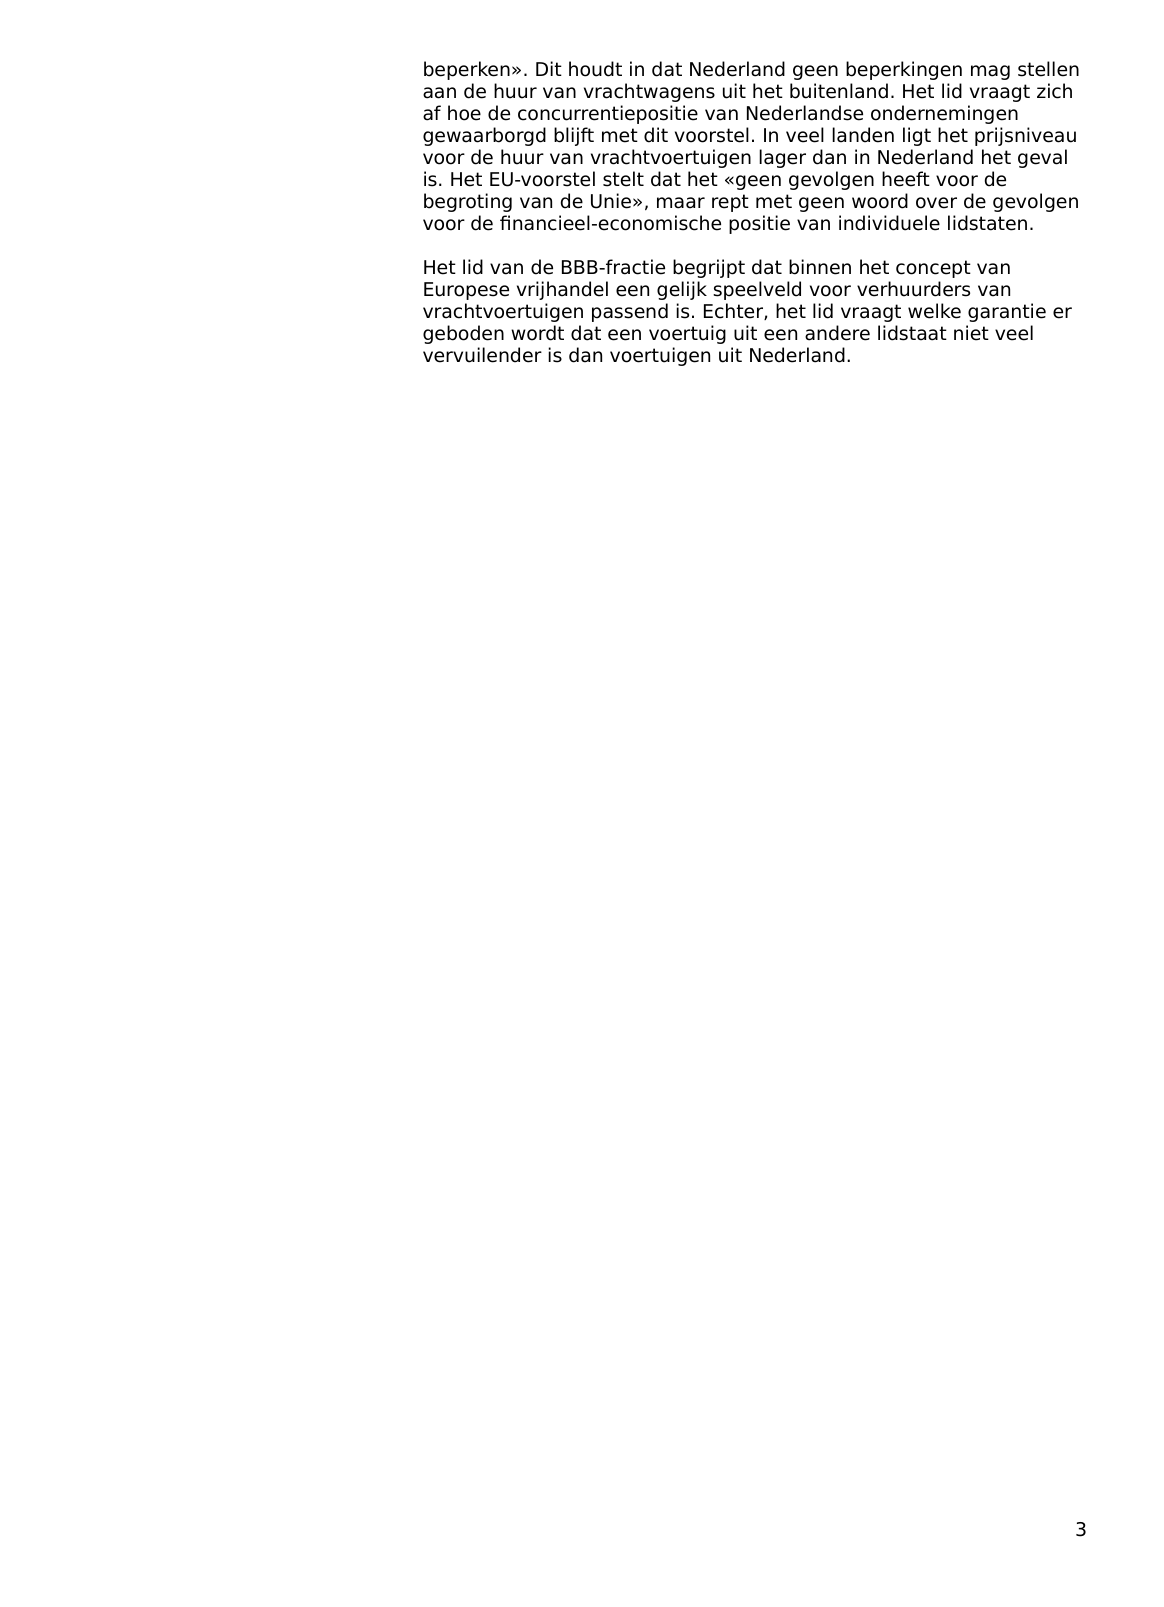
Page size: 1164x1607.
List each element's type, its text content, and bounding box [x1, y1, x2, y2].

text beperken». Dit houdt in dat Nederland geen beperkingen mag stellen aan de huur van vrachtwagens uit het buitenland. Het lid vraagt zich af hoe de concurrentiepositie van Nederlandse ondernemingen gewaarborgd blijft met dit voorstel. In veel landen ligt het prijsniveau voor de huur van vrachtvoertuigen lager dan in Nederland het geval is. Het EU-voorstel stelt dat het «geen gevolgen heeft voor de begroting van de Unie», maar rept met geen woord over de gevolgen voor de financieel-economische positie van individuele lidstaten. [422, 59, 1087, 235]
text Het lid van de BBB-fractie begrijpt dat binnen het concept van Europese vrijhandel een gelijk speelveld voor verhuurders van vrachtvoertuigen passend is. Echter, het lid vraagt welke garantie er geboden wordt dat een voertuig uit een andere lidstaat niet veel vervuilender is dan voertuigen uit Nederland. [422, 257, 1087, 367]
